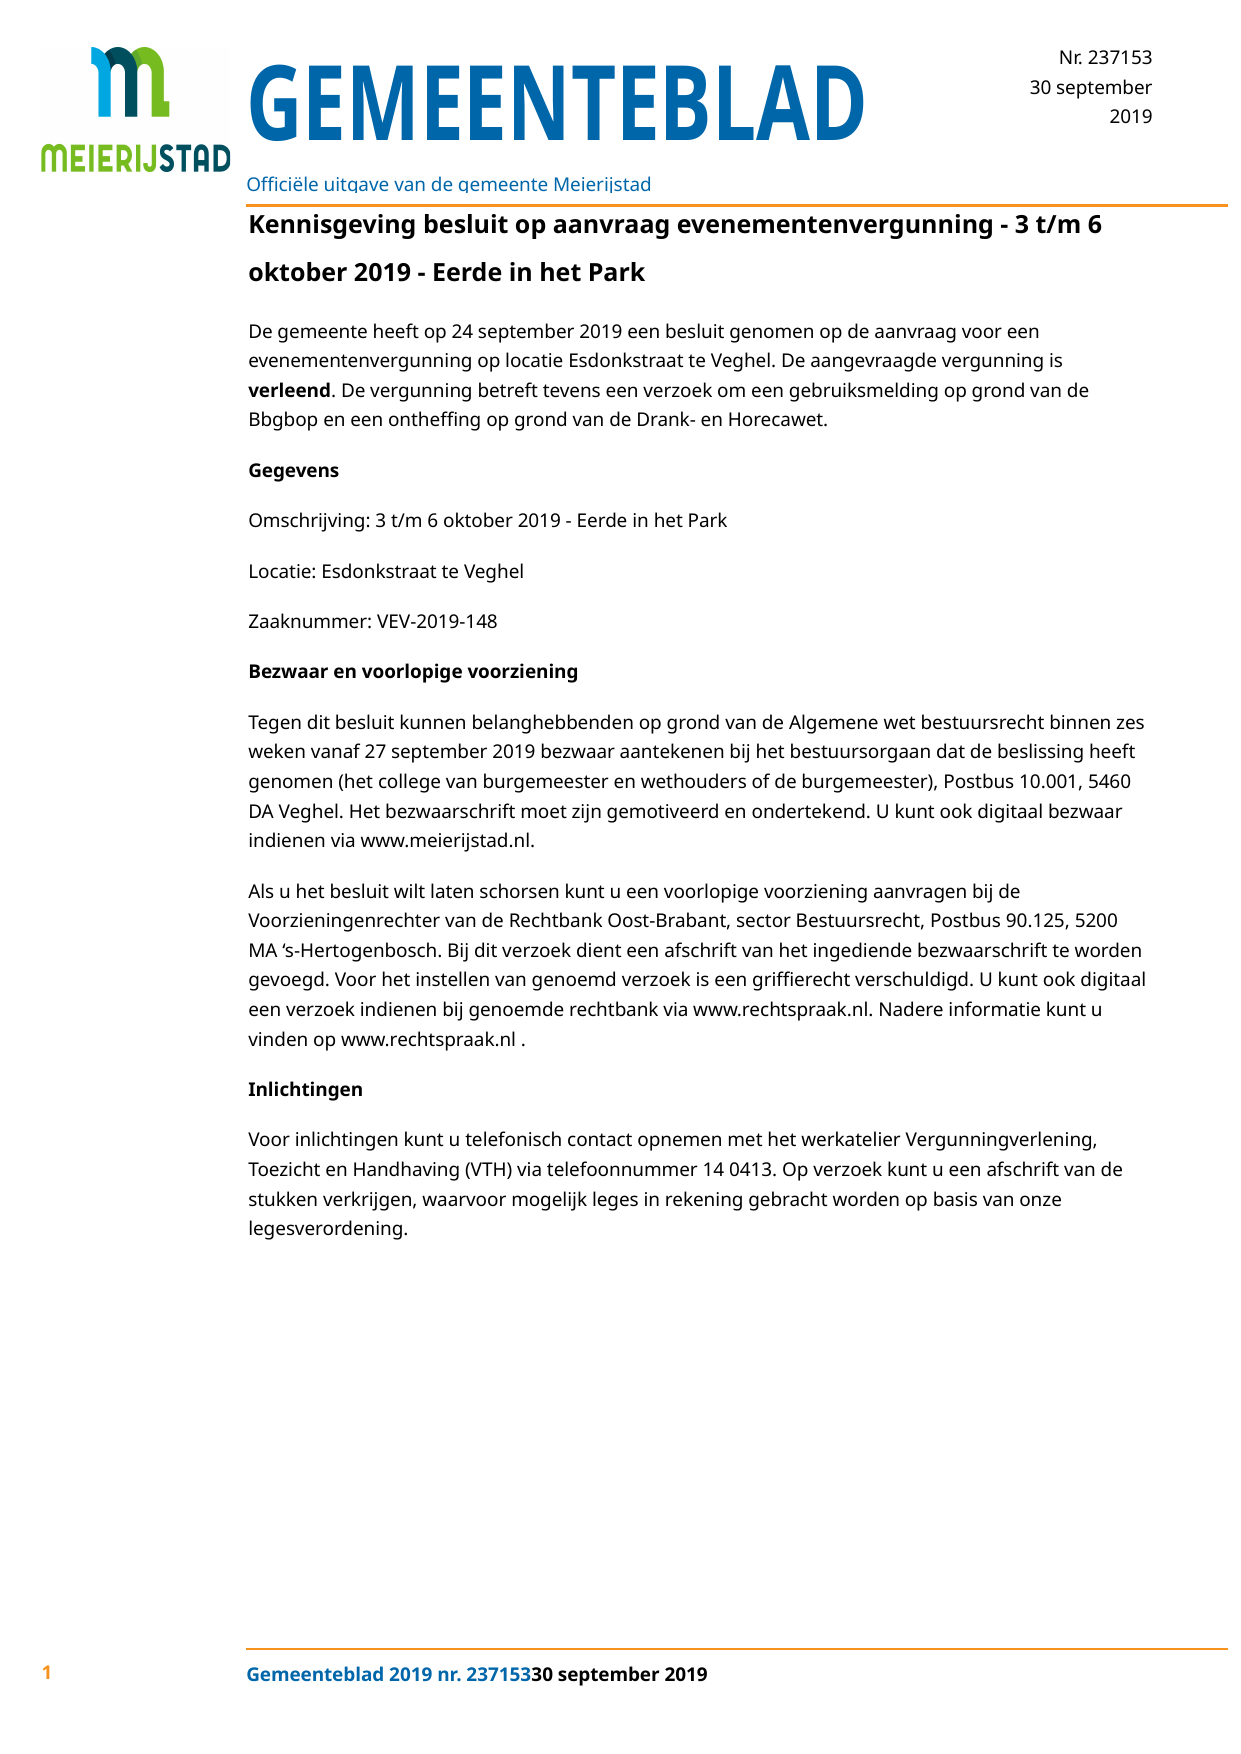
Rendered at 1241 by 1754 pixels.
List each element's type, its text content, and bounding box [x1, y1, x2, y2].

text Gegevens [248, 457, 1152, 483]
text Voor inlichtingen kunt u telefonisch contact opnemen met het werkatelier Vergunningverlening, Toezicht en Handhaving (VTH) via telefoonnummer 14 0413. Op verzoek kunt u een afschrift van de stukken verkrijgen, waarvoor mogelijk leges in rekening gebracht worden op basis van onze legesverordening. [248, 1127, 1152, 1241]
text Kennisgeving besluit op aanvraag evenementenvergunning - 3 t/m 6 oktober 2019 - Eerde in het Park [248, 207, 1152, 288]
text Bezwaar en voorlopige voorziening [248, 659, 1152, 684]
text De gemeente heeft op 24 september 2019 een besluit genomen op de aanvraag voor een evenementenvergunning op locatie Esdonkstraat te Veghel. De aangevraagde vergunning is verleend. De vergunning betreft tevens een verzoek om een gebruiksmelding op grond van de Bbgbop en een ontheffing op grond van de Drank- en Horecawet. [248, 318, 1152, 432]
text Locatie: Esdonkstraat te Veghel [248, 558, 1152, 584]
text Tegen dit besluit kunnen belanghebbenden op grond van de Algemene wet bestuursrecht binnen zes weken vanaf 27 september 2019 bezwaar aantekenen bij het bestuursorgaan dat de beslissing heeft genomen (het college van burgemeester en wethouders of de burgemeester), Postbus 10.001, 5460 DA Veghel. Het bezwaarschrift moet zijn gemotiveerd en ondertekend. U kunt ook digitaal bezwaar indienen via www.meierijstad.nl. [248, 709, 1152, 853]
text Inlichtingen [248, 1076, 1152, 1102]
text Als u het besluit wilt laten schorsen kunt u een voorlopige voorziening aanvragen bij de Voorzieningenrechter van de Rechtbank Oost-Brabant, sector Bestuursrecht, Postbus 90.125, 5200 MA ‘s-Hertogenbosch. Bij dit verzoek dient een afschrift van het ingediende bezwaarschrift te worden gevoegd. Voor het instellen van genoemd verzoek is een griffierecht verschuldigd. U kunt ook digitaal een verzoek indienen bij genoemde rechtbank via www.rechtspraak.nl. Nadere informatie kunt u vinden op www.rechtspraak.nl . [248, 878, 1152, 1052]
text Zaaknummer: VEV-2019-148 [248, 608, 1152, 634]
text Omschrijving: 3 t/m 6 oktober 2019 - Eerde in het Park [248, 507, 1152, 533]
picture [41, 47, 231, 172]
